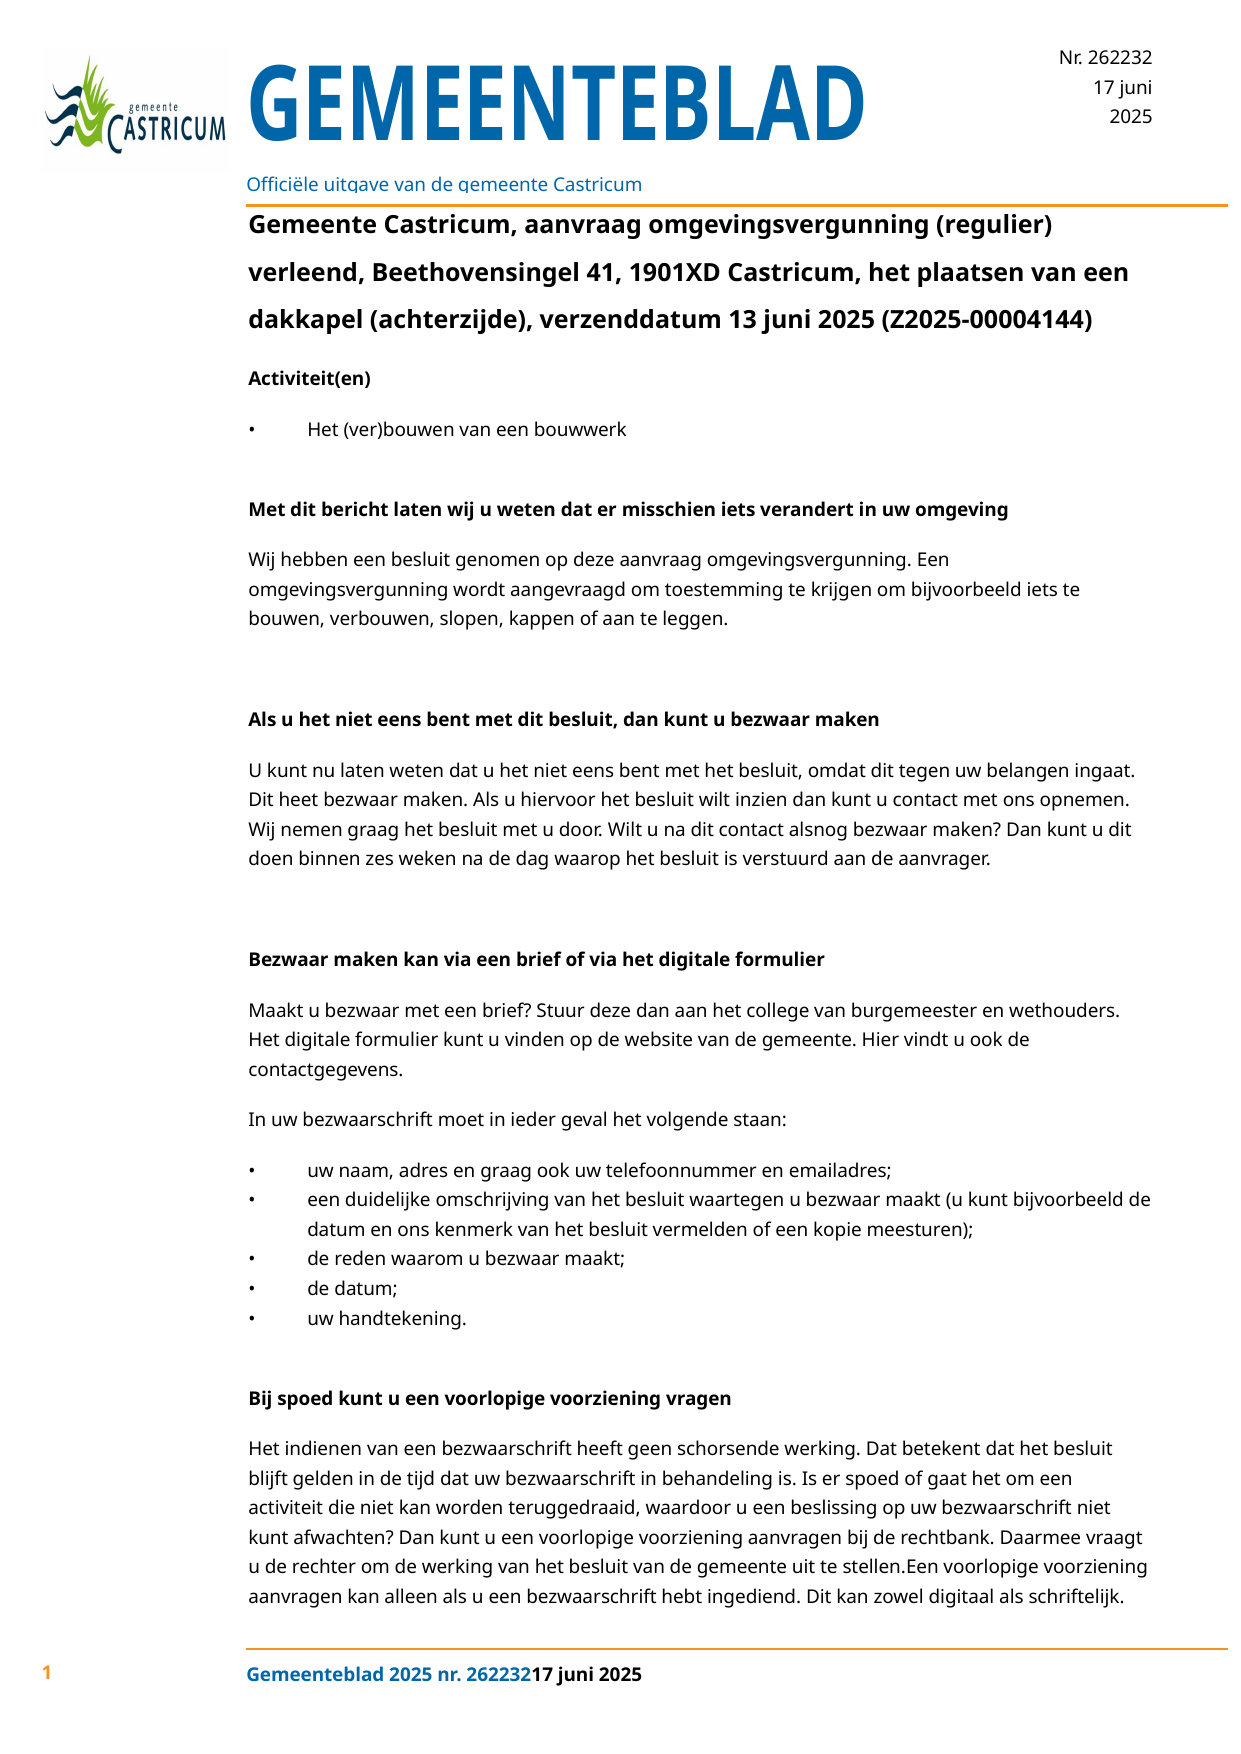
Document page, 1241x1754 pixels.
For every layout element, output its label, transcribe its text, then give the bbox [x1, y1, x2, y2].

list Het (ver)bouwen van een bouwwerk [248, 416, 1152, 442]
text In uw bezwaarschrift moet in ieder geval het volgende staan: [248, 1106, 1152, 1132]
text Wij hebben een besluit genomen op deze aanvraag omgevingsvergunning. Een omgevingsvergunning wordt aangevraagd om toestemming te krijgen om bijvoorbeeld iets te bouwen, verbouwen, slopen, kappen of aan te leggen. [248, 546, 1152, 631]
text Bij spoed kunt u een voorlopige voorziening vragen [248, 1385, 1152, 1410]
text Bezwaar maken kan via een brief of via het digitale formulier [248, 946, 1152, 972]
list uw handtekening. [248, 1305, 1152, 1330]
text Als u het niet eens bent met dit besluit, dan kunt u bezwaar maken [248, 706, 1152, 732]
list de datum; [248, 1275, 1152, 1301]
text Gemeente Castricum, aanvraag omgevingsvergunning (regulier) verleend, Beethovensingel 41, 1901XD Castricum, het plaatsen van een dakkapel (achterzijde), verzenddatum 13 juni 2025 (Z2025-00004144) [248, 207, 1152, 336]
text Met dit bericht laten wij u weten dat er misschien iets verandert in uw omgeving [248, 496, 1152, 522]
text Activiteit(en) [248, 366, 1152, 391]
text U kunt nu laten weten dat u het niet eens bent met het besluit, omdat dit tegen uw belangen ingaat. Dit heet bezwaar maken. Als u hiervoor het besluit wilt inzien dan kunt u contact met ons opnemen. Wij nemen graag het besluit met u door. Wilt u na dit contact alsnog bezwaar maken? Dan kunt u dit doen binnen zes weken na de dag waarop het besluit is verstuurd aan de aanvrager. [248, 757, 1152, 871]
text Het indienen van een bezwaarschrift heeft geen schorsende werking. Dat betekent dat het besluit blijft gelden in de tijd dat uw bezwaarschrift in behandeling is. Is er spoed of gaat het om een activiteit die niet kan worden teruggedraaid, waardoor u een beslissing op uw bezwaarschrift niet kunt afwachten? Dan kunt u een voorlopige voorziening aanvragen bij de rechtbank. Daarmee vraagt u de rechter om de werking van het besluit van de gemeente uit te stellen.Een voorlopige voorziening aanvragen kan alleen als u een bezwaarschrift hebt ingediend. Dit kan zowel digitaal als schriftelijk. [248, 1435, 1152, 1609]
text Maakt u bezwaar met een brief? Stuur deze dan aan het college van burgemeester en wethouders. Het digitale formulier kunt u vinden op de website van de gemeente. Hier vindt u ook de contactgegevens. [248, 997, 1152, 1082]
picture [41, 47, 231, 172]
list de reden waarom u bezwaar maakt; [248, 1246, 1152, 1271]
list uw naam, adres en graag ook uw telefoonnummer en emailadres; [248, 1157, 1152, 1182]
list een duidelijke omschrijving van het besluit waartegen u bezwaar maakt (u kunt bijvoorbeeld de datum en ons kenmerk van het besluit vermelden of een kopie meesturen); [248, 1186, 1152, 1242]
